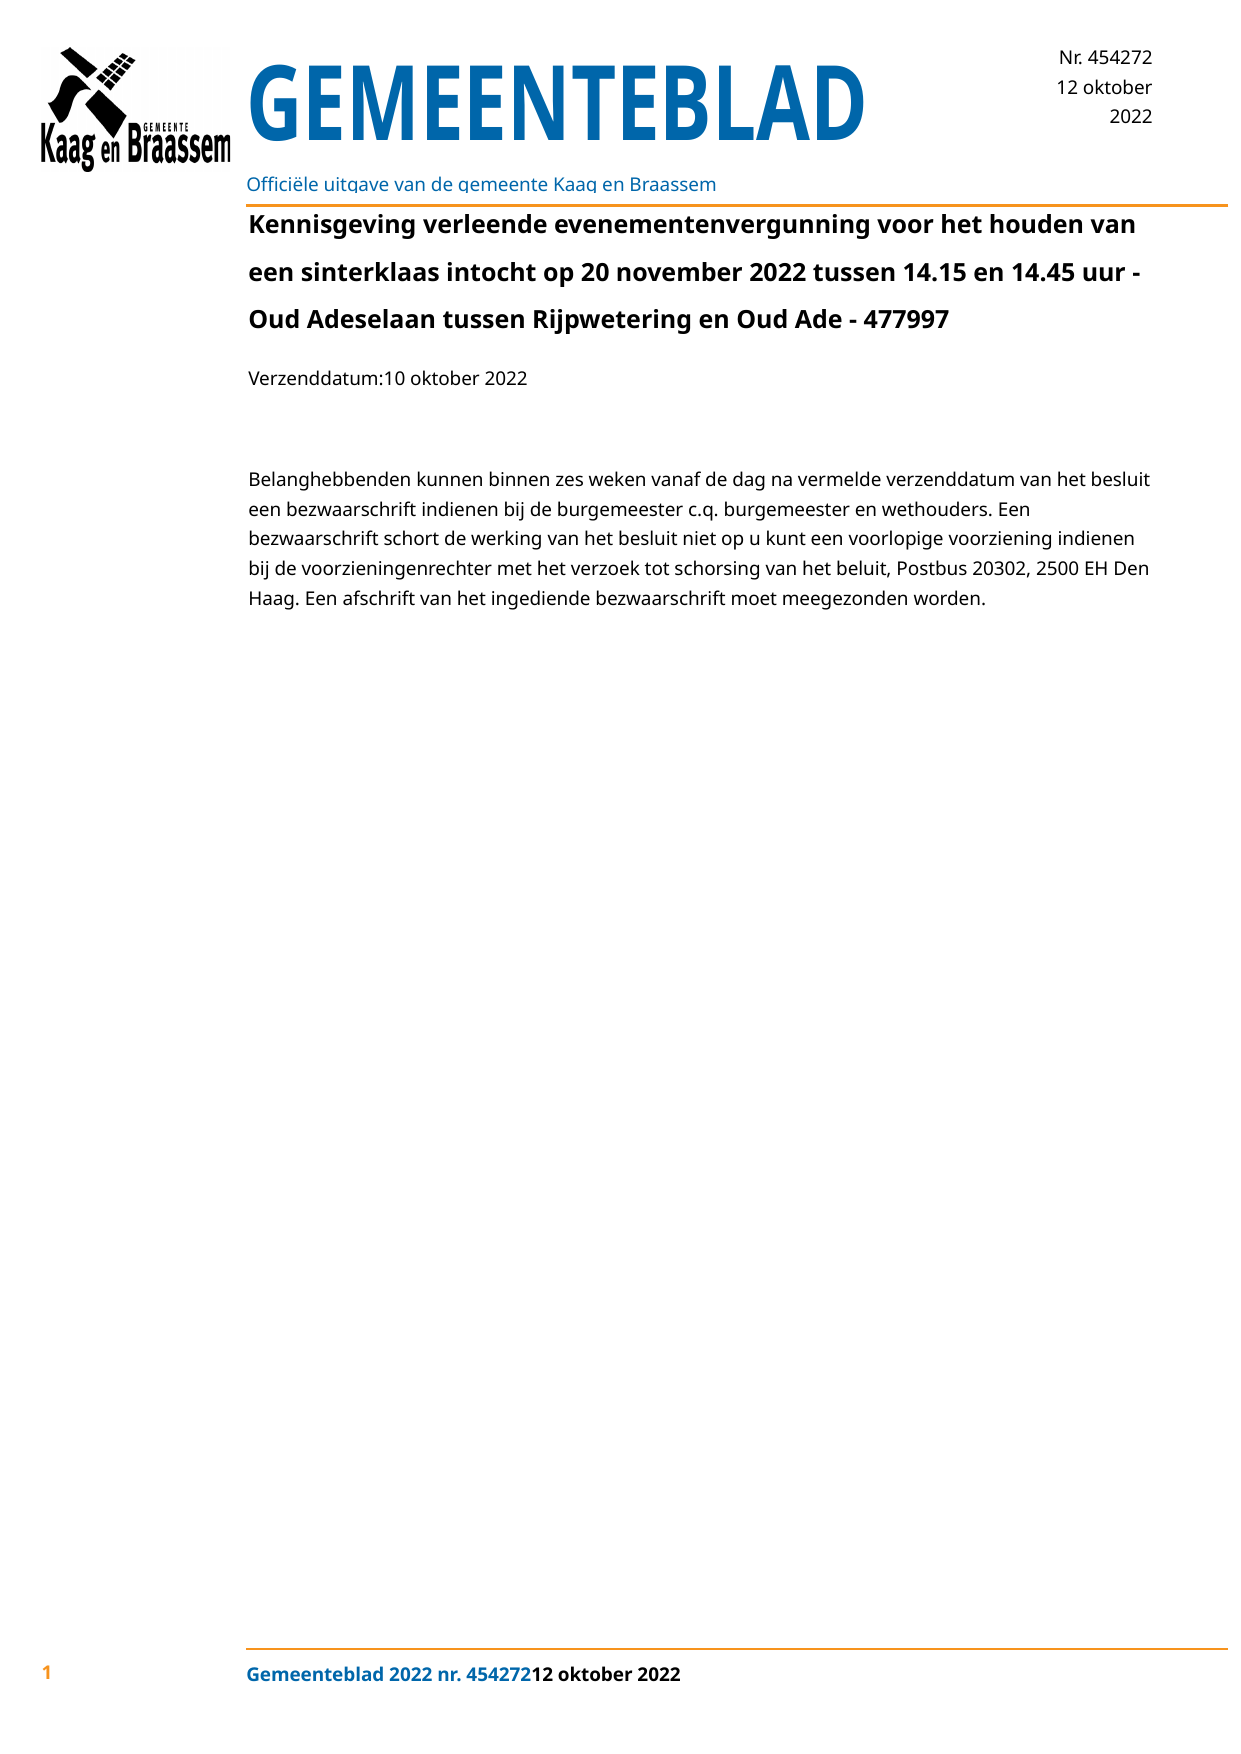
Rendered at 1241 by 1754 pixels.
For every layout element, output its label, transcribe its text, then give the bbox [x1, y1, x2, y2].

text Verzenddatum:10 oktober 2022 [248, 366, 1152, 391]
text Belanghebbenden kunnen binnen zes weken vanaf de dag na vermelde verzenddatum van het besluit een bezwaarschrift indienen bij de burgemeester c.q. burgemeester en wethouders. Een bezwaarschrift schort de werking van het besluit niet op u kunt een voorlopige voorziening indienen bij de voorzieningenrechter met het verzoek tot schorsing van het beluit, Postbus 20302, 2500 EH Den Haag. Een afschrift van het ingediende bezwaarschrift moet meegezonden worden. [248, 466, 1152, 610]
picture [41, 47, 231, 172]
text Kennisgeving verleende evenementenvergunning voor het houden van een sinterklaas intocht op 20 november 2022 tussen 14.15 en 14.45 uur - Oud Adeselaan tussen Rijpwetering en Oud Ade - 477997 [248, 207, 1152, 336]
